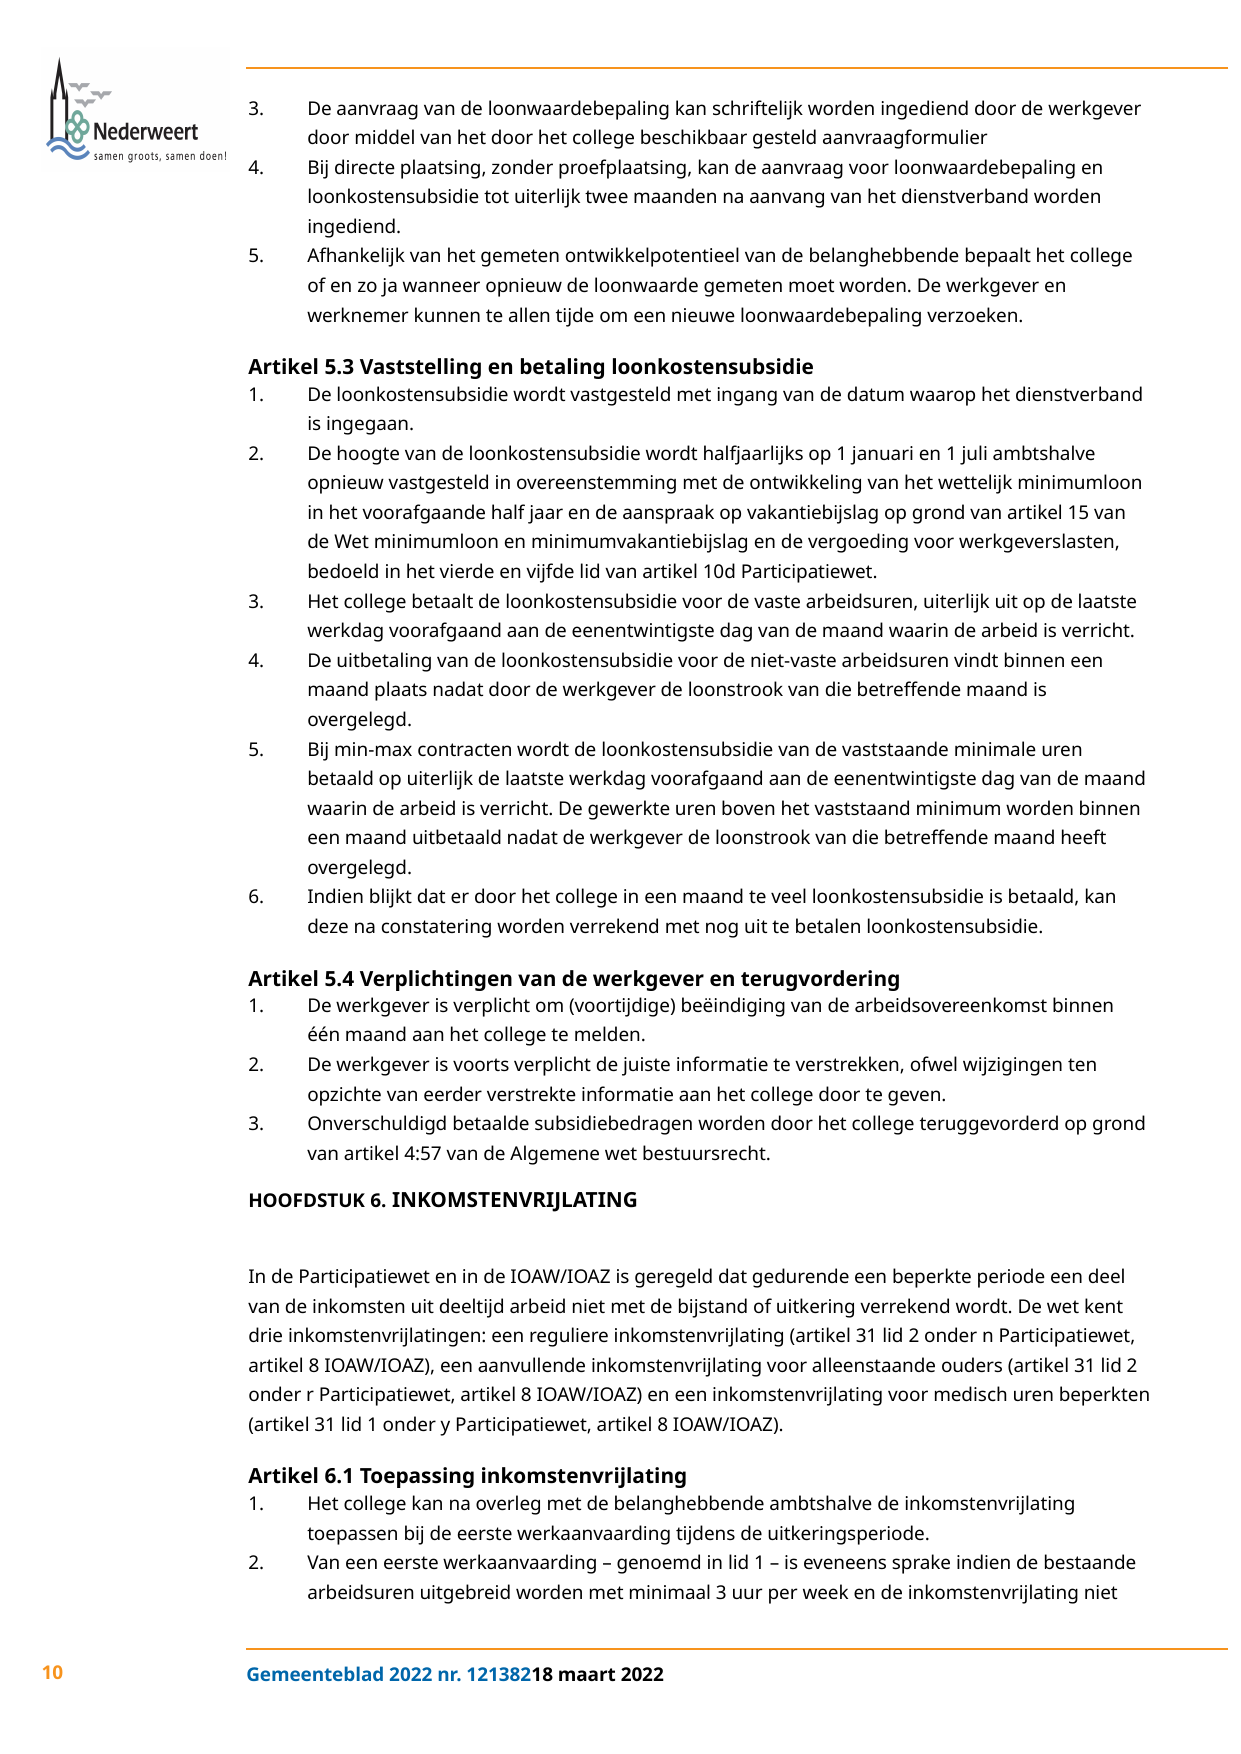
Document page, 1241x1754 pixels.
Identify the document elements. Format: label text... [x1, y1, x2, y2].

text HOOFDSTUK 6. INKOMSTENVRIJLATING [248, 1186, 1152, 1214]
text Artikel 5.4 Verplichtingen van de werkgever en terugvordering [248, 964, 1152, 992]
text Artikel 5.3 Vaststelling en betaling loonkostensubsidie [248, 352, 1152, 381]
list Het college kan na overleg met de belanghebbende ambtshalve de inkomstenvrijlating toepassen bij de eerste werkaanvaarding tijdens de uitkeringsperiode. [248, 1490, 1152, 1545]
text Artikel 6.1 Toepassing inkomstenvrijlating [248, 1462, 1152, 1490]
list Bij min-max contracten wordt de loonkostensubsidie van de vaststaande minimale uren betaald op uiterlijk de laatste werkdag voorafgaand aan de eenentwintigste dag van de maand waarin de arbeid is verricht. De gewerkte uren boven het vaststaand minimum worden binnen een maand uitbetaald nadat de werkgever de loonstrook van die betreffende maand heeft overgelegd. [248, 736, 1152, 880]
list De werkgever is voorts verplicht de juiste informatie te verstrekken, ofwel wijzigingen ten opzichte van eerder verstrekte informatie aan het college door te geven. [248, 1051, 1152, 1107]
list Onverschuldigd betaalde subsidiebedragen worden door het college teruggevorderd op grond van artikel 4:57 van de Algemene wet bestuursrecht. [248, 1110, 1152, 1166]
picture [41, 47, 231, 172]
list De aanvraag van de loonwaardebepaling kan schriftelijk worden ingediend door de werkgever door middel van het door het college beschikbaar gesteld aanvraagformulier [248, 95, 1152, 150]
list Van een eerste werkaanvaarding – genoemd in lid 1 – is eveneens sprake indien de bestaande arbeidsuren uitgebreid worden met minimaal 3 uur per week en de inkomstenvrijlating niet [248, 1549, 1152, 1604]
list De hoogte van de loonkostensubsidie wordt halfjaarlijks op 1 januari en 1 juli ambtshalve opnieuw vastgesteld in overeenstemming met de ontwikkeling van het wettelijk minimumloon in het voorafgaande half jaar en de aanspraak op vakantiebijslag op grond van artikel 15 van de Wet minimumloon en minimumvakantiebijslag en de vergoeding voor werkgeverslasten, bedoeld in het vierde en vijfde lid van artikel 10d Participatiewet. [248, 440, 1152, 584]
list Indien blijkt dat er door het college in een maand te veel loonkostensubsidie is betaald, kan deze na constatering worden verrekend met nog uit te betalen loonkostensubsidie. [248, 884, 1152, 939]
list De loonkostensubsidie wordt vastgesteld met ingang van de datum waarop het dienstverband is ingegaan. [248, 381, 1152, 436]
list Afhankelijk van het gemeten ontwikkelpotentieel van de belanghebbende bepaalt het college of en zo ja wanneer opnieuw de loonwaarde gemeten moet worden. De werkgever en werknemer kunnen te allen tijde om een nieuwe loonwaardebepaling verzoeken. [248, 243, 1152, 328]
list Bij directe plaatsing, zonder proefplaatsing, kan de aanvraag voor loonwaardebepaling en loonkostensubsidie tot uiterlijk twee maanden na aanvang van het dienstverband worden ingediend. [248, 154, 1152, 239]
text In de Participatiewet en in de IOAW/IOAZ is geregeld dat gedurende een beperkte periode een deel van de inkomsten uit deeltijd arbeid niet met de bijstand of uitkering verrekend wordt. De wet kent drie inkomstenvrijlatingen: een reguliere inkomstenvrijlating (artikel 31 lid 2 onder n Participatiewet, artikel 8 IOAW/IOAZ), een aanvullende inkomstenvrijlating voor alleenstaande ouders (artikel 31 lid 2 onder r Participatiewet, artikel 8 IOAW/IOAZ) en een inkomstenvrijlating voor medisch uren beperkten (artikel 31 lid 1 onder y Participatiewet, artikel 8 IOAW/IOAZ). [248, 1263, 1152, 1437]
list Het college betaalt de loonkostensubsidie voor de vaste arbeidsuren, uiterlijk uit op de laatste werkdag voorafgaand aan de eenentwintigste dag van de maand waarin de arbeid is verricht. [248, 588, 1152, 643]
list De werkgever is verplicht om (voortijdige) beëindiging van de arbeidsovereenkomst binnen één maand aan het college te melden. [248, 992, 1152, 1047]
list De uitbetaling van de loonkostensubsidie voor de niet-vaste arbeidsuren vindt binnen een maand plaats nadat door de werkgever de loonstrook van die betreffende maand is overgelegd. [248, 647, 1152, 732]
